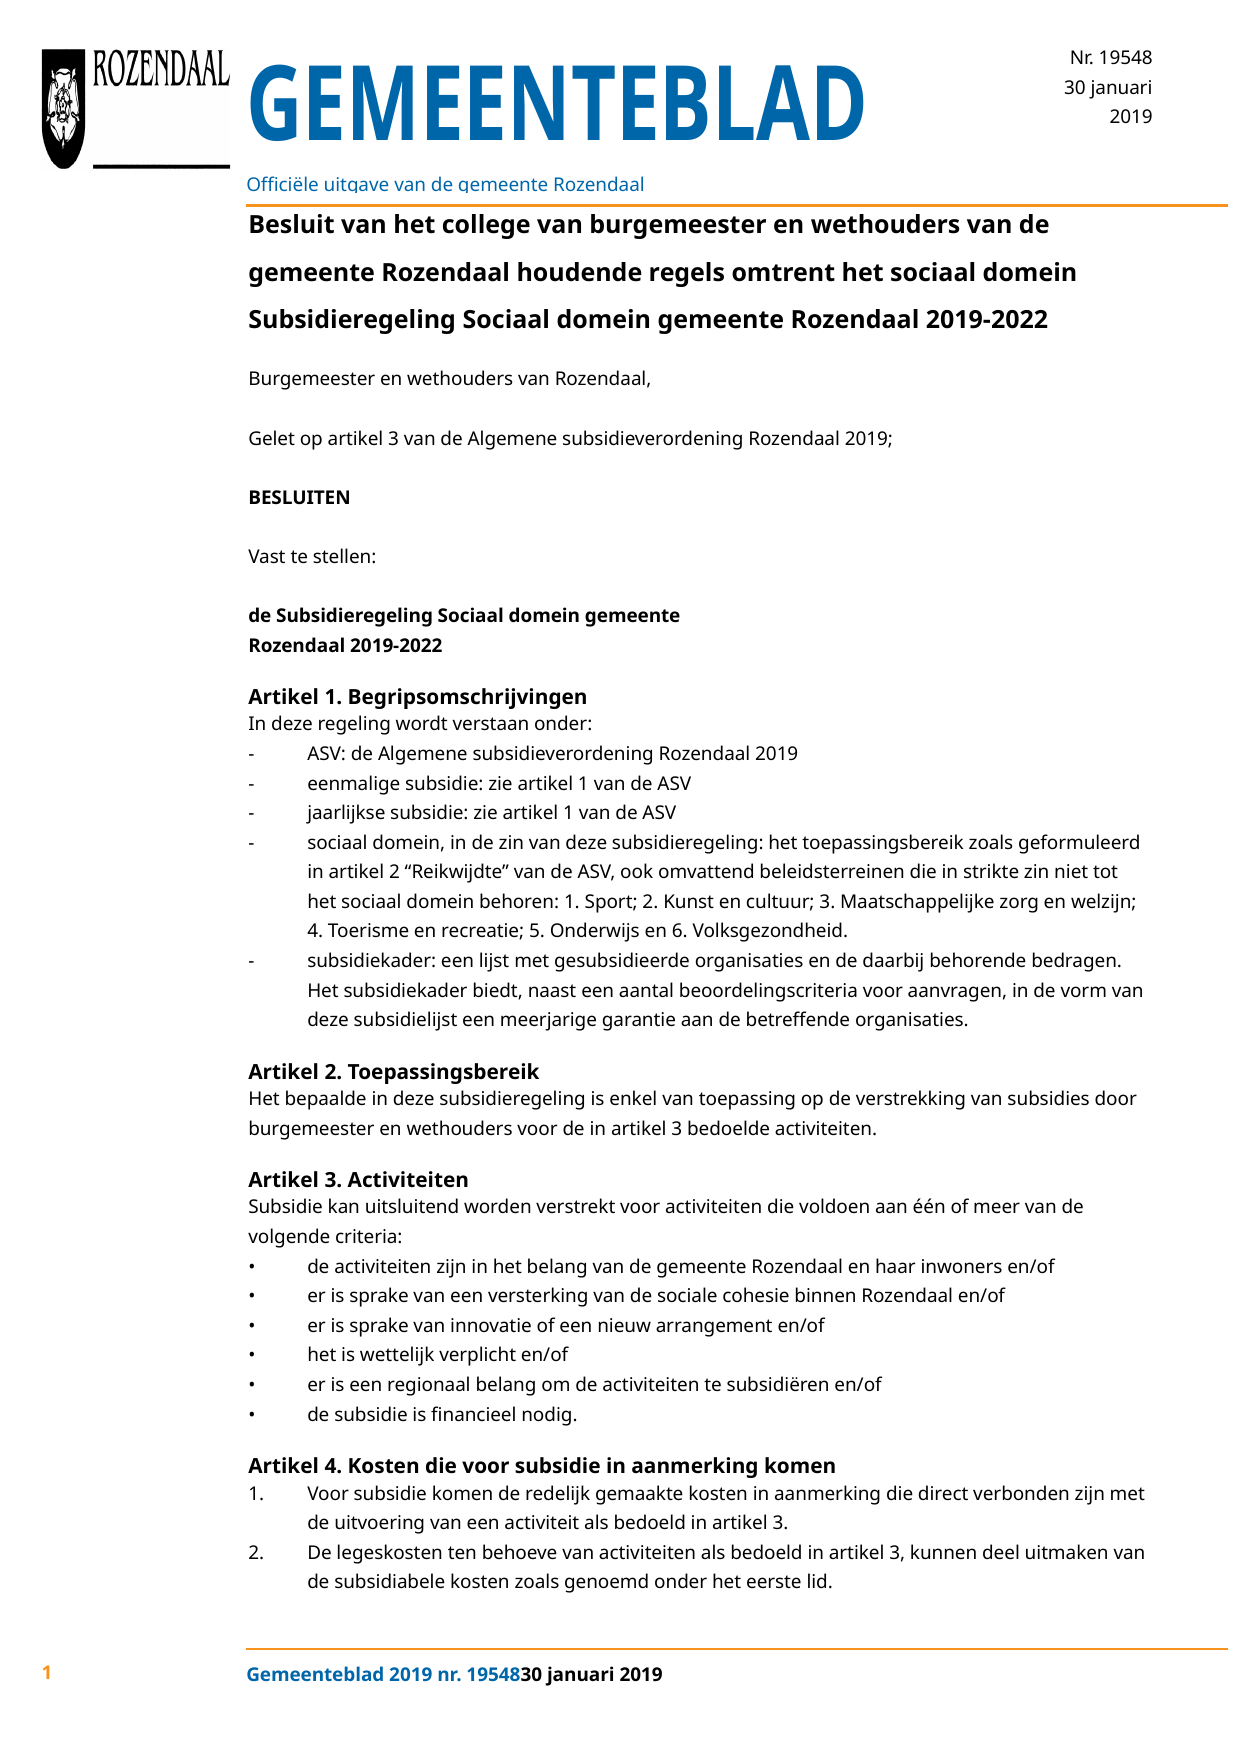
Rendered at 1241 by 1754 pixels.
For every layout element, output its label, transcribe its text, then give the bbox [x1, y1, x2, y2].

text Rozendaal 2019-2022 [248, 632, 1152, 657]
list jaarlijkse subsidie: zie artikel 1 van de ASV [248, 799, 1152, 825]
text de Subsidieregeling Sociaal domein gemeente [248, 602, 1152, 628]
text Artikel 3. Activiteiten [248, 1165, 1152, 1194]
list er is een regionaal belang om de activiteiten te subsidiëren en/of [248, 1371, 1152, 1397]
list Voor subsidie komen de redelijk gemaakte kosten in aanmerking die direct verbonden zijn met de uitvoering van een activiteit als bedoeld in artikel 3. [248, 1480, 1152, 1535]
list het is wettelijk verplicht en/of [248, 1342, 1152, 1367]
text In deze regeling wordt verstaan onder: [248, 711, 1152, 736]
list ASV: de Algemene subsidieverordening Rozendaal 2019 [248, 740, 1152, 766]
text BESLUITEN [248, 484, 1152, 509]
text Subsidie kan uitsluitend worden verstrekt voor activiteiten die voldoen aan één of meer van de volgende criteria: [248, 1194, 1152, 1249]
list sociaal domein, in de zin van deze subsidieregeling: het toepassingsbereik zoals geformuleerd in artikel 2 “Reikwijdte” van de ASV, ook omvattend beleidsterreinen die in strikte zin niet tot het sociaal domein behoren: 1. Sport; 2. Kunst en cultuur; 3. Maatschappelijke zorg en welzijn; 4. Toerisme en recreatie; 5. Onderwijs en 6. Volksgezondheid. [248, 829, 1152, 943]
text Vast te stellen: [248, 543, 1152, 569]
list de activiteiten zijn in het belang van de gemeente Rozendaal en haar inwoners en/of [248, 1253, 1152, 1279]
list er is sprake van een versterking van de sociale cohesie binnen Rozendaal en/of [248, 1282, 1152, 1308]
text Burgemeester en wethouders van Rozendaal, [248, 366, 1152, 391]
text Artikel 1. Begripsomschrijvingen [248, 682, 1152, 711]
picture [41, 47, 231, 172]
list de subsidie is financieel nodig. [248, 1401, 1152, 1427]
text Artikel 4. Kosten die voor subsidie in aanmerking komen [248, 1451, 1152, 1480]
text Gelet op artikel 3 van de Algemene subsidieverordening Rozendaal 2019; [248, 425, 1152, 450]
list er is sprake van innovatie of een nieuw arrangement en/of [248, 1312, 1152, 1338]
list eenmalige subsidie: zie artikel 1 van de ASV [248, 770, 1152, 796]
text Besluit van het college van burgemeester en wethouders van de gemeente Rozendaal houdende regels omtrent het sociaal domein Subsidieregeling Sociaal domein gemeente Rozendaal 2019-2022 [248, 207, 1152, 336]
text Het bepaalde in deze subsidieregeling is enkel van toepassing op de verstrekking van subsidies door burgemeester en wethouders voor de in artikel 3 bedoelde activiteiten. [248, 1085, 1152, 1141]
list De legeskosten ten behoeve van activiteiten als bedoeld in artikel 3, kunnen deel uitmaken van de subsidiabele kosten zoals genoemd onder het eerste lid. [248, 1539, 1152, 1594]
text Artikel 2. Toepassingsbereik [248, 1057, 1152, 1085]
list subsidiekader: een lijst met gesubsidieerde organisaties en de daarbij behorende bedragen. Het subsidiekader biedt, naast een aantal beoordelingscriteria voor aanvragen, in de vorm van deze subsidielijst een meerjarige garantie aan de betreffende organisaties. [248, 947, 1152, 1032]
